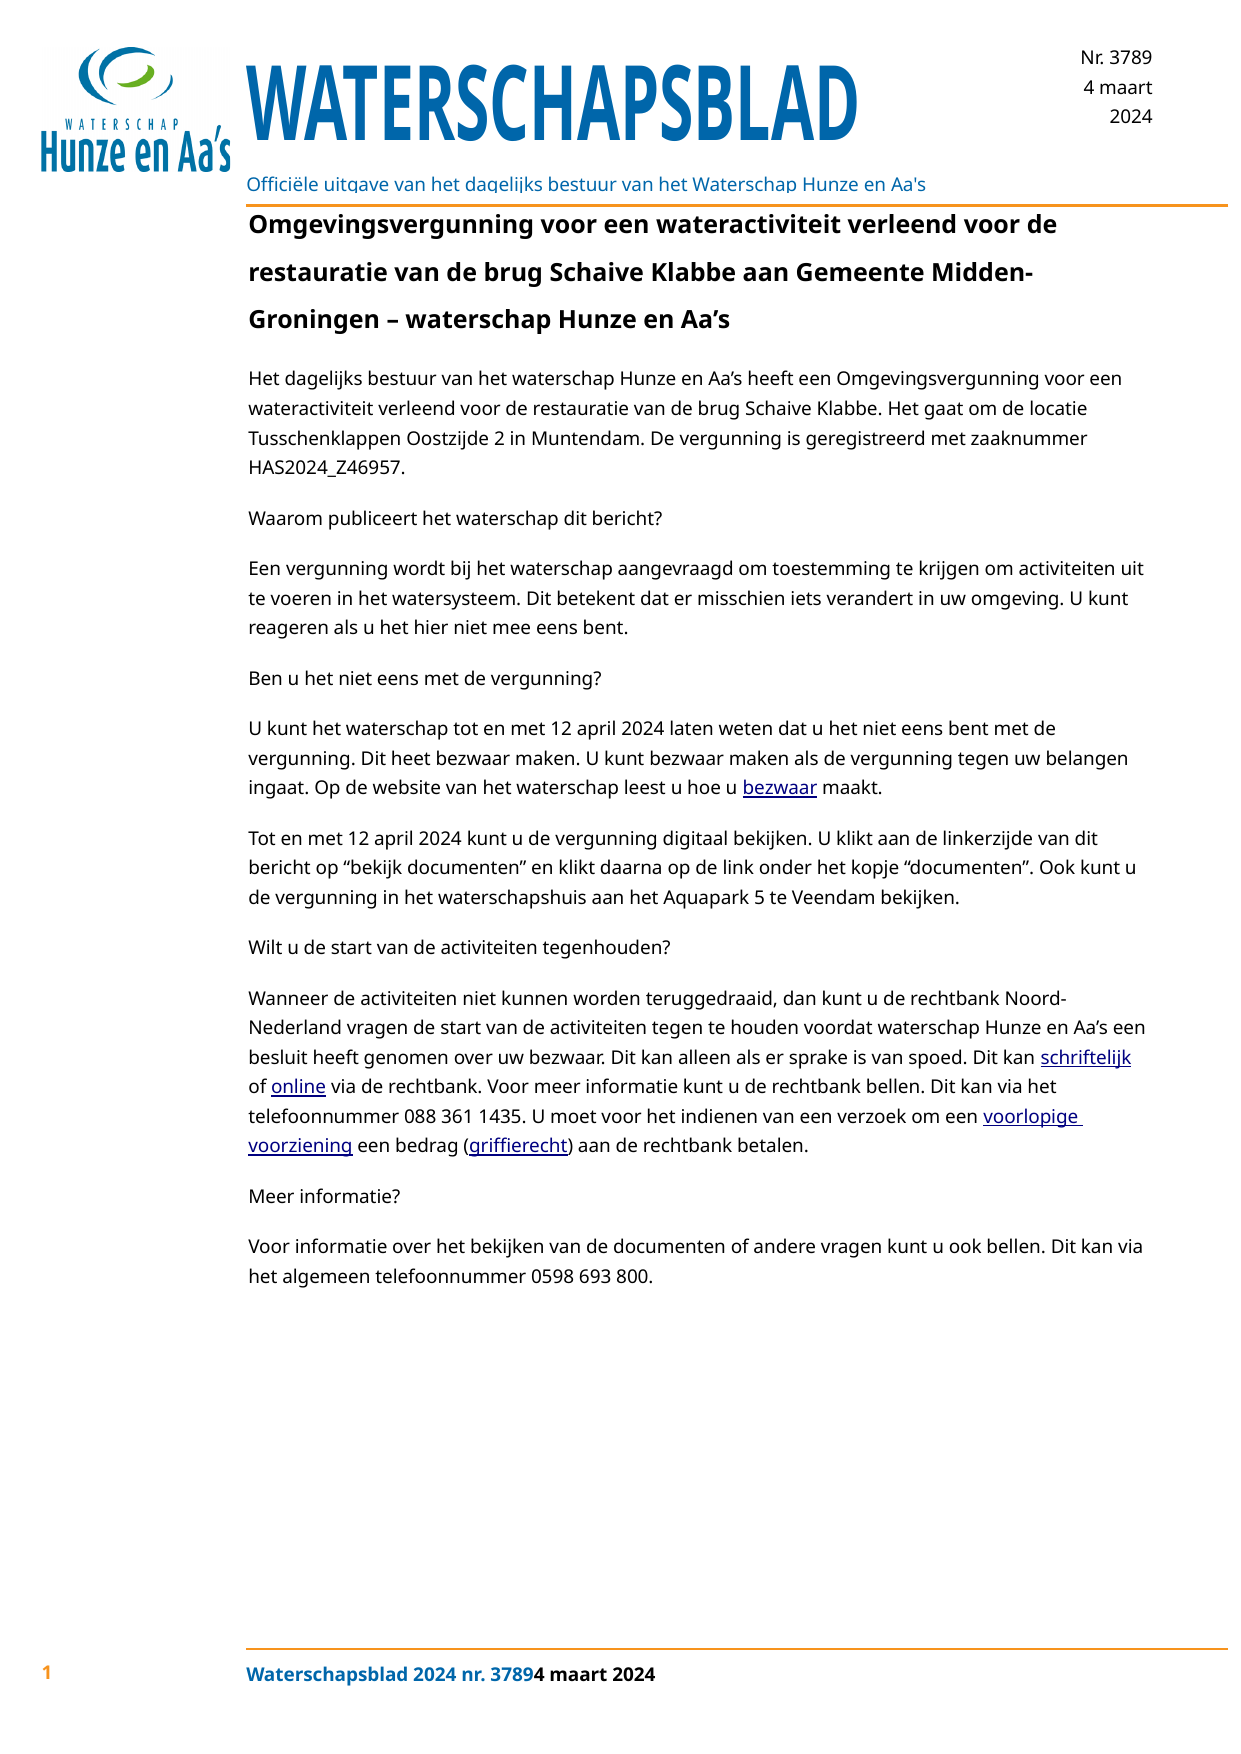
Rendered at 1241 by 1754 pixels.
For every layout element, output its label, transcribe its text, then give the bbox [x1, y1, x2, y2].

text Ben u het niet eens met de vergunning? [248, 665, 1152, 690]
text Wanneer de activiteiten niet kunnen worden teruggedraaid, dan kunt u de rechtbank Noord-Nederland vragen de start van de activiteiten tegen te houden voordat waterschap Hunze en Aa’s een besluit heeft genomen over uw bezwaar. Dit kan alleen als er sprake is van spoed. Dit kan schriftelijk of online via de rechtbank. Voor meer informatie kunt u de rechtbank bellen. Dit kan via het telefoonnummer 088 361 1435. U moet voor het indienen van een verzoek om een voorlopige voorziening een bedrag (griffierecht) aan de rechtbank betalen. [248, 985, 1152, 1158]
text Omgevingsvergunning voor een wateractiviteit verleend voor de restauratie van de brug Schaive Klabbe aan Gemeente Midden-Groningen – waterschap Hunze en Aa’s [248, 207, 1152, 336]
text Wilt u de start van de activiteiten tegenhouden? [248, 934, 1152, 960]
text Voor informatie over het bekijken van de documenten of andere vragen kunt u ook bellen. Dit kan via het algemeen telefoonnummer 0598 693 800. [248, 1233, 1152, 1289]
text Het dagelijks bestuur van het waterschap Hunze en Aa’s heeft een Omgevingsvergunning voor een wateractiviteit verleend voor de restauratie van de brug Schaive Klabbe. Het gaat om de locatie Tusschenklappen Oostzijde 2 in Muntendam. De vergunning is geregistreerd met zaaknummer HAS2024_Z46957. [248, 366, 1152, 480]
text Een vergunning wordt bij het waterschap aangevraagd om toestemming te krijgen om activiteiten uit te voeren in het watersysteem. Dit betekent dat er misschien iets verandert in uw omgeving. U kunt reageren als u het hier niet mee eens bent. [248, 555, 1152, 640]
picture [41, 47, 231, 172]
picture [226, 145, 231, 156]
text U kunt het waterschap tot en met 12 april 2024 laten weten dat u het niet eens bent met de vergunning. Dit heet bezwaar maken. U kunt bezwaar maken als de vergunning tegen uw belangen ingaat. Op de website van het waterschap leest u hoe u bezwaar maakt. [248, 715, 1152, 800]
text Waarom publiceert het waterschap dit bericht? [248, 505, 1152, 530]
picture [47, 154, 51, 172]
picture [183, 163, 191, 172]
text Meer informatie? [248, 1183, 1152, 1209]
text Tot en met 12 april 2024 kunt u de vergunning digitaal bekijken. U klikt aan de linkerzijde van dit bericht op “bekijk documenten” en klikt daarna op de link onder het kopje “documenten”. Ook kunt u de vergunning in het waterschapshuis aan het Aquapark 5 te Veendam bekijken. [248, 825, 1152, 909]
